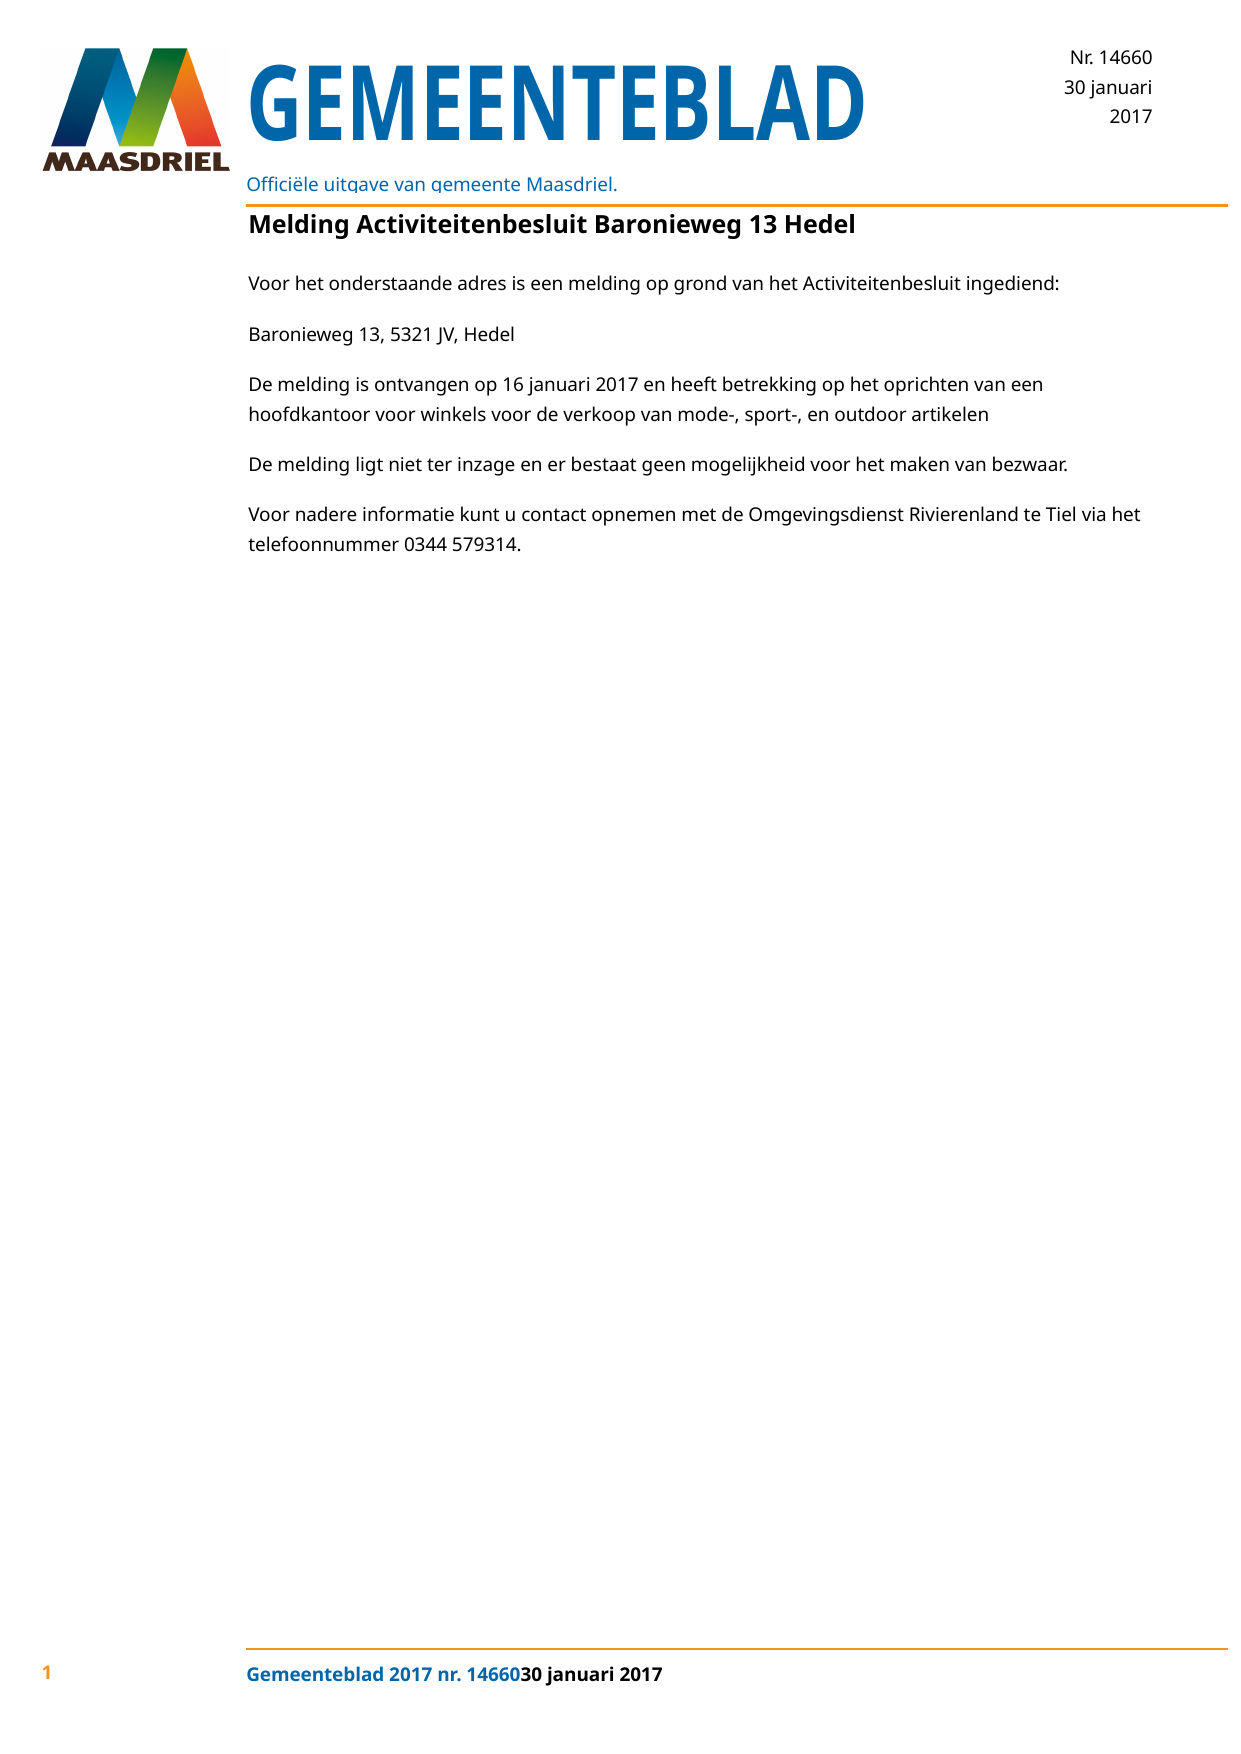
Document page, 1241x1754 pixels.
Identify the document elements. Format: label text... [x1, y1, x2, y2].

text Baronieweg 13, 5321 JV, Hedel [248, 321, 1152, 346]
text Melding Activiteitenbesluit Baronieweg 13 Hedel [248, 207, 1152, 241]
text Voor nadere informatie kunt u contact opnemen met de Omgevingsdienst Rivierenland te Tiel via het telefoonnummer 0344 579314. [248, 502, 1152, 557]
text De melding is ontvangen op 16 januari 2017 en heeft betrekking op het oprichten van een hoofdkantoor voor winkels voor de verkoop van mode-, sport-, en outdoor artikelen [248, 371, 1152, 426]
text Voor het onderstaande adres is een melding op grond van het Activiteitenbesluit ingediend: [248, 270, 1152, 296]
picture [41, 47, 231, 172]
text De melding ligt niet ter inzage en er bestaat geen mogelijkheid voor het maken van bezwaar. [248, 451, 1152, 477]
